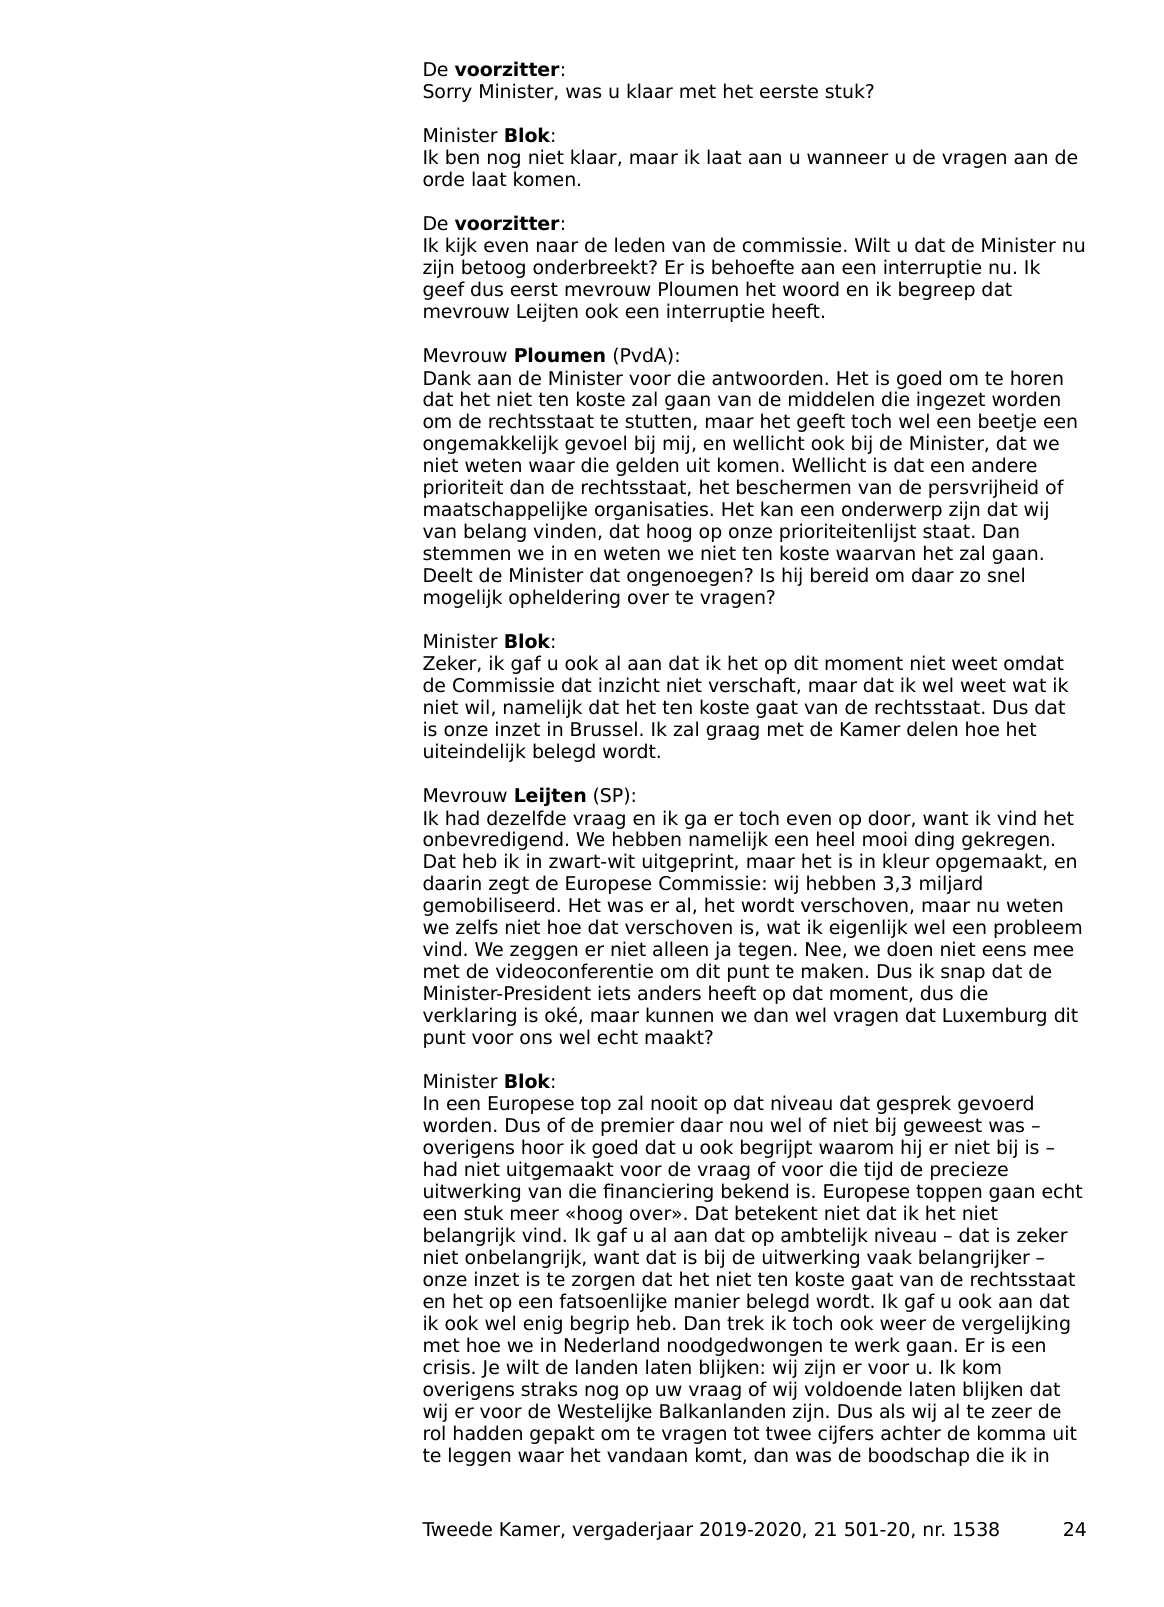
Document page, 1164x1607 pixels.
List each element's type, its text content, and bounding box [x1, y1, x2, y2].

text De voorzitter: [422, 213, 1087, 235]
text Minister Blok: [422, 631, 1087, 653]
text Mevrouw Ploumen (PvdA): [422, 345, 1087, 367]
text Minister Blok: [422, 1071, 1087, 1093]
text Minister Blok: [422, 125, 1087, 147]
text Ik had dezelfde vraag en ik ga er toch even op door, want ik vind het onbevredigend. We hebben namelijk een heel mooi ding gekregen. Dat heb ik in zwart-wit uitgeprint, maar het is in kleur opgemaakt, en daarin zegt de Europese Commissie: wij hebben 3,3 miljard gemobiliseerd. Het was er al, het wordt verschoven, maar nu weten we zelfs niet hoe dat verschoven is, wat ik eigenlijk wel een probleem vind. We zeggen er niet alleen ja tegen. Nee, we doen niet eens mee met de videoconferentie om dit punt te maken. Dus ik snap dat de Minister-President iets anders heeft op dat moment, dus die verklaring is oké, maar kunnen we dan wel vragen dat Luxemburg dit punt voor ons wel echt maakt? [422, 807, 1087, 1049]
text Mevrouw Leijten (SP): [422, 785, 1087, 807]
text Dank aan de Minister voor die antwoorden. Het is goed om te horen dat het niet ten koste zal gaan van de middelen die ingezet worden om de rechtsstaat te stutten, maar het geeft toch wel een beetje een ongemakkelijk gevoel bij mij, en wellicht ook bij de Minister, dat we niet weten waar die gelden uit komen. Wellicht is dat een andere prioriteit dan de rechtsstaat, het beschermen van de persvrijheid of maatschappelijke organisaties. Het kan een onderwerp zijn dat wij van belang vinden, dat hoog op onze prioriteitenlijst staat. Dan stemmen we in en weten we niet ten koste waarvan het zal gaan. Deelt de Minister dat ongenoegen? Is hij bereid om daar zo snel mogelijk opheldering over te vragen? [422, 367, 1087, 609]
text Sorry Minister, was u klaar met het eerste stuk? [422, 81, 1087, 103]
text De voorzitter: [422, 59, 1087, 81]
text In een Europese top zal nooit op dat niveau dat gesprek gevoerd worden. Dus of de premier daar nou wel of niet bij geweest was – overigens hoor ik goed dat u ook begrijpt waarom hij er niet bij is – had niet uitgemaakt voor de vraag of voor die tijd de precieze uitwerking van die financiering bekend is. Europese toppen gaan echt een stuk meer «hoog over». Dat betekent niet dat ik het niet belangrijk vind. Ik gaf u al aan dat op ambtelijk niveau – dat is zeker niet onbelangrijk, want dat is bij de uitwerking vaak belangrijker – onze inzet is te zorgen dat het niet ten koste gaat van de rechtsstaat en het op een fatsoenlijke manier belegd wordt. Ik gaf u ook aan dat ik ook wel enig begrip heb. Dan trek ik toch ook weer de vergelijking met hoe we in Nederland noodgedwongen te werk gaan. Er is een crisis. Je wilt de landen laten blijken: wij zijn er voor u. Ik kom overigens straks nog op uw vraag of wij voldoende laten blijken dat wij er voor de Westelijke Balkanlanden zijn. Dus als wij al te zeer de rol hadden gepakt om te vragen tot twee cijfers achter de komma uit te leggen waar het vandaan komt, dan was de boodschap die ik in [422, 1093, 1087, 1467]
text Ik kijk even naar de leden van de commissie. Wilt u dat de Minister nu zijn betoog onderbreekt? Er is behoefte aan een interruptie nu. Ik geef dus eerst mevrouw Ploumen het woord en ik begreep dat mevrouw Leijten ook een interruptie heeft. [422, 235, 1087, 323]
text Zeker, ik gaf u ook al aan dat ik het op dit moment niet weet omdat de Commissie dat inzicht niet verschaft, maar dat ik wel weet wat ik niet wil, namelijk dat het ten koste gaat van de rechtsstaat. Dus dat is onze inzet in Brussel. Ik zal graag met de Kamer delen hoe het uiteindelijk belegd wordt. [422, 653, 1087, 763]
text Ik ben nog niet klaar, maar ik laat aan u wanneer u de vragen aan de orde laat komen. [422, 147, 1087, 191]
